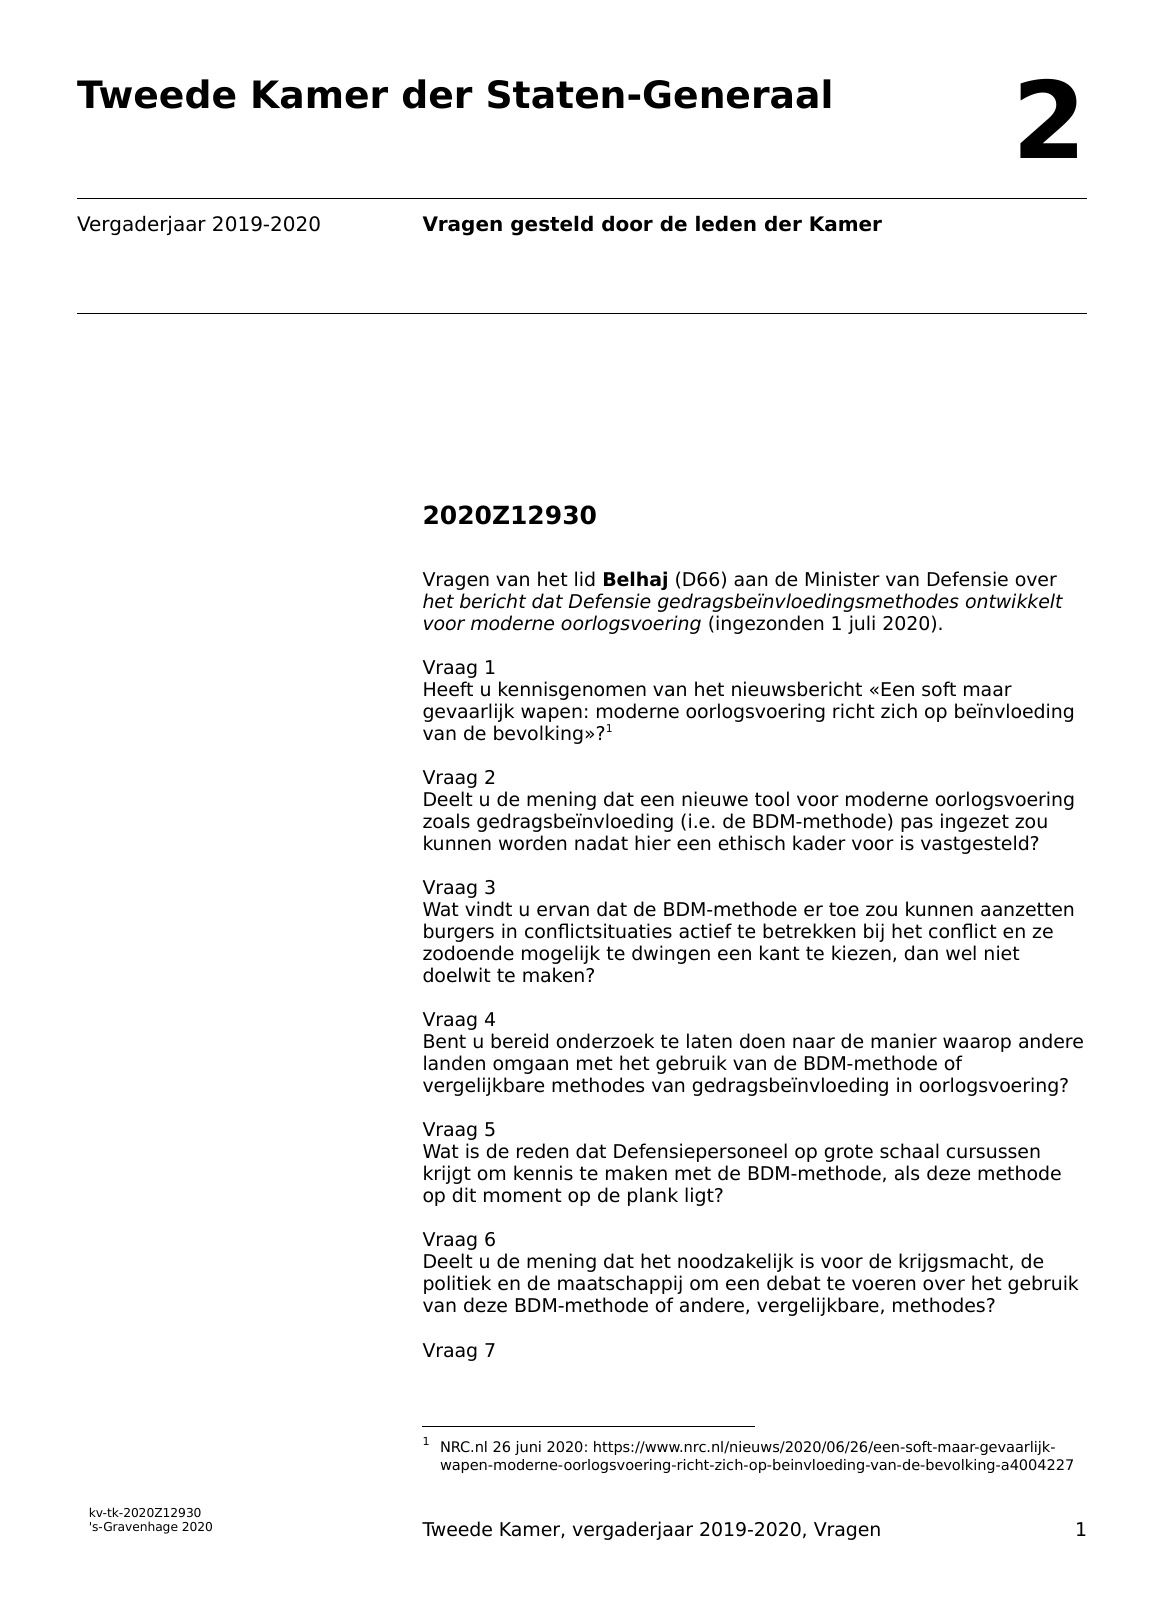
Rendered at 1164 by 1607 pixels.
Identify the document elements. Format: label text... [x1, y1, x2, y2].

text Wat is de reden dat Defensiepersoneel op grote schaal cursussen krijgt om kennis te maken met de BDM-methode, als deze methode op dit moment op de plank ligt? [422, 1141, 1087, 1207]
text Vraag 6 [422, 1229, 1087, 1251]
text NRC.nl 26 juni 2020: https://www.nrc.nl/nieuws/2020/06/26/een-soft-maar-gevaarlijk-wapen-moderne-oorlogsvoering-richt-zich-op-beinvloeding-van-de-bevolking-a4004227 [422, 1435, 1087, 1474]
text Vraag 5 [422, 1119, 1087, 1141]
text Vraag 1 [422, 657, 1087, 679]
text Deelt u de mening dat het noodzakelijk is voor de krijgsmacht, de politiek en de maatschappij om een debat te voeren over het gebruik van deze BDM-methode of andere, vergelijkbare, methodes? [422, 1251, 1087, 1317]
text kv-tk-2020Z12930 [88, 1506, 323, 1520]
table_cell Vragen gesteld door de leden der Kamer [422, 199, 1087, 313]
text Heeft u kennisgenomen van het nieuwsbericht «Een soft maar gevaarlijk wapen: moderne oorlogsvoering richt zich op beïnvloeding van de bevolking»? [422, 679, 1087, 745]
text Deelt u de mening dat een nieuwe tool voor moderne oorlogsvoering zoals gedragsbeïnvloeding (i.e. de BDM-methode) pas ingezet zou kunnen worden nadat hier een ethisch kader voor is vastgesteld? [422, 789, 1087, 855]
text Wat vindt u ervan dat de BDM-methode er toe zou kunnen aanzetten burgers in conflictsituaties actief te betrekken bij het conflict en ze zodoende mogelijk te dwingen een kant te kiezen, dan wel niet doelwit te maken? [422, 899, 1087, 987]
text Vraag 3 [422, 877, 1087, 899]
text 2020Z12930 [422, 501, 1087, 531]
table_header 2 [886, 59, 1087, 198]
text Vragen van het lid Belhaj (D66) aan de Minister van Defensie over het bericht dat Defensie gedragsbeïnvloedingsmethodes ontwikkelt voor moderne oorlogsvoering (ingezonden 1 juli 2020). [422, 569, 1087, 635]
text Vraag 7 [422, 1339, 1087, 1361]
text Vraag 2 [422, 767, 1087, 789]
table_header Tweede Kamer der Staten-Generaal [77, 59, 886, 198]
table_cell Vergaderjaar 2019-2020 [77, 199, 422, 313]
text 's-Gravenhage 2020 [88, 1520, 323, 1534]
text Vraag 4 [422, 1009, 1087, 1031]
text Bent u bereid onderzoek te laten doen naar de manier waarop andere landen omgaan met het gebruik van de BDM-methode of vergelijkbare methodes van gedragsbeïnvloeding in oorlogsvoering? [422, 1031, 1087, 1097]
